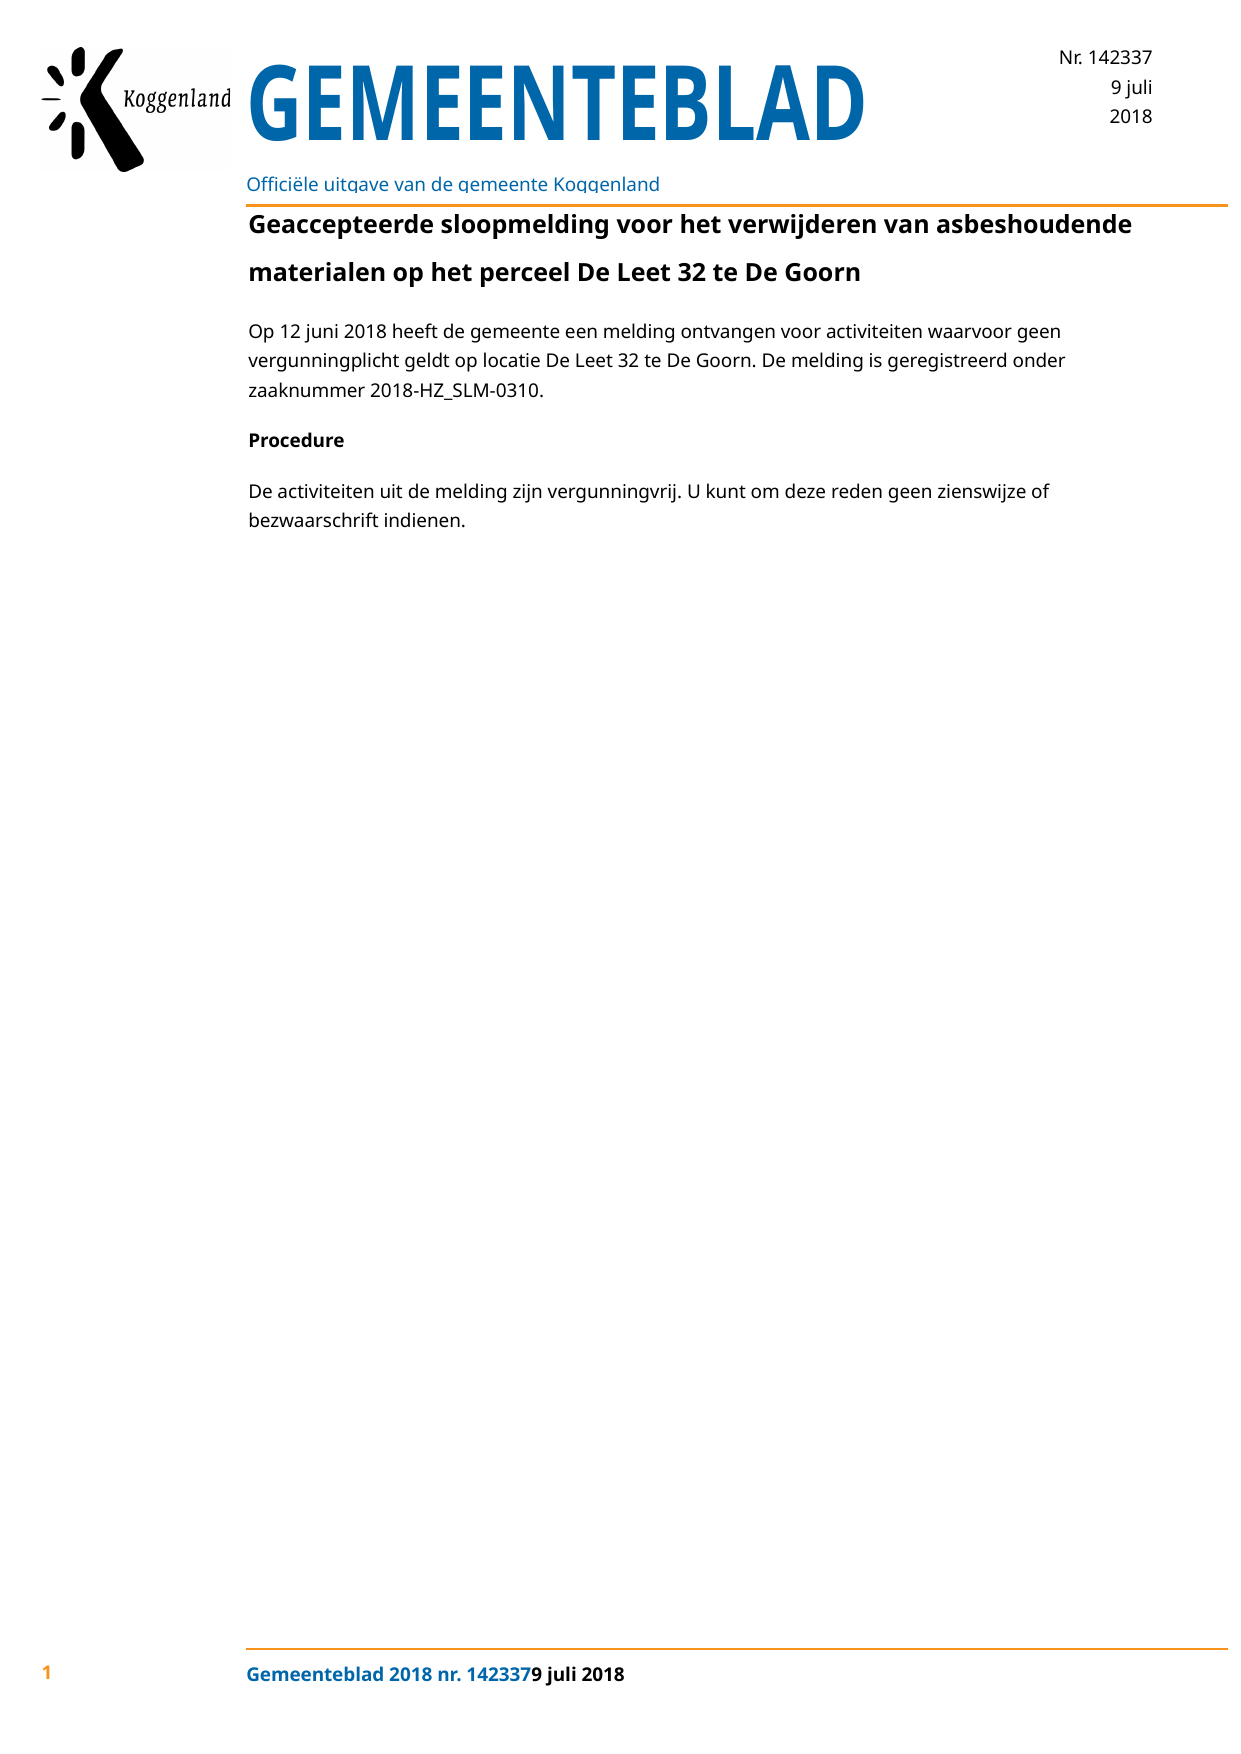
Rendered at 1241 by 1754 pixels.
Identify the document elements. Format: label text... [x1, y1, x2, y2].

text Geaccepteerde sloopmelding voor het verwijderen van asbeshoudende materialen op het perceel De Leet 32 te De Goorn [248, 207, 1152, 288]
text De activiteiten uit de melding zijn vergunningvrij. U kunt om deze reden geen zienswijze of bezwaarschrift indienen. [248, 478, 1152, 533]
text Procedure [248, 427, 1152, 453]
text Op 12 juni 2018 heeft de gemeente een melding ontvangen voor activiteiten waarvoor geen vergunningplicht geldt op locatie De Leet 32 te De Goorn. De melding is geregistreerd onder zaaknummer 2018-HZ_SLM-0310. [248, 318, 1152, 403]
picture [41, 47, 231, 172]
